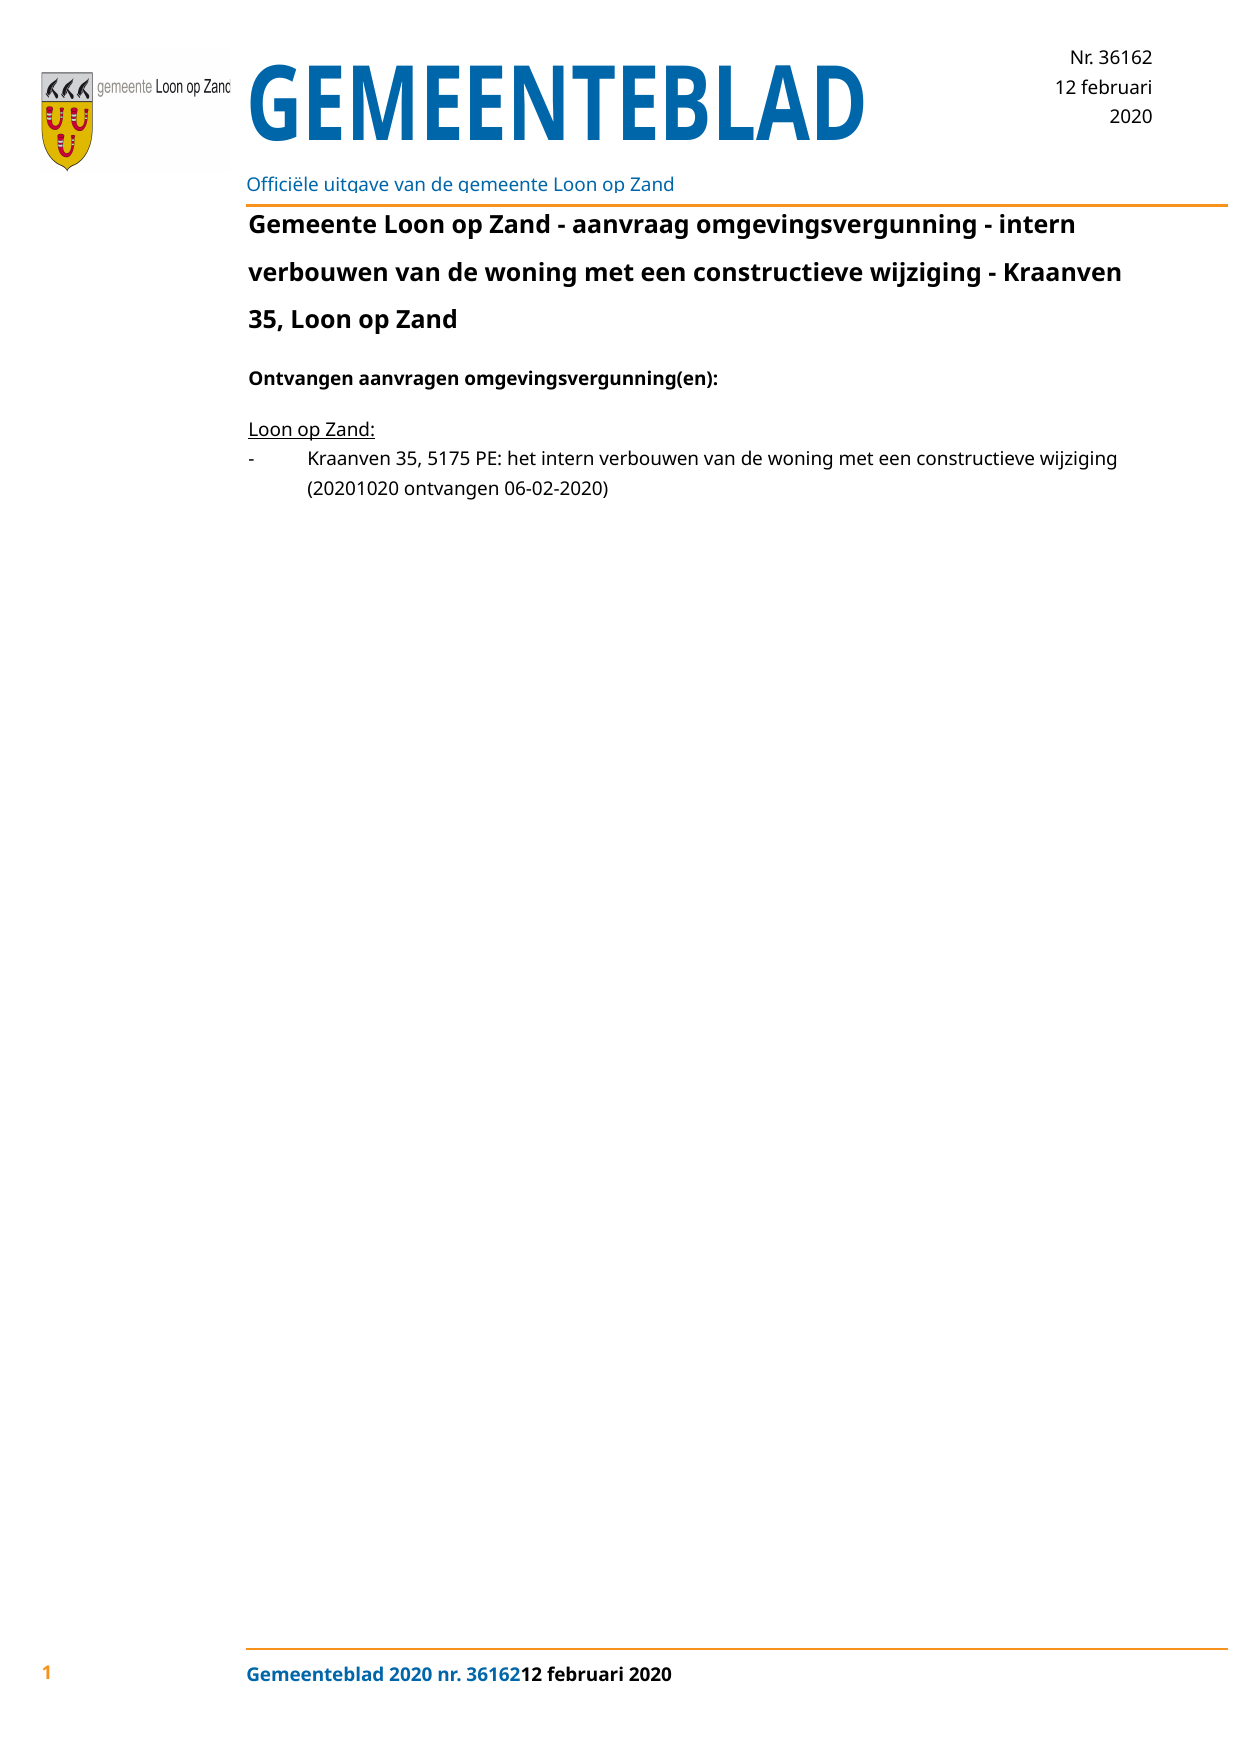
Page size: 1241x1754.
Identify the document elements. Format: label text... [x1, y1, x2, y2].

text Loon op Zand: [248, 416, 1152, 442]
text Ontvangen aanvragen omgevingsvergunning(en): [248, 366, 1152, 391]
picture [41, 47, 231, 172]
text Gemeente Loon op Zand - aanvraag omgevingsvergunning - intern verbouwen van de woning met een constructieve wijziging - Kraanven 35, Loon op Zand [248, 207, 1152, 336]
list Kraanven 35, 5175 PE: het intern verbouwen van de woning met een constructieve wijziging (20201020 ontvangen 06-02-2020) [248, 446, 1152, 501]
